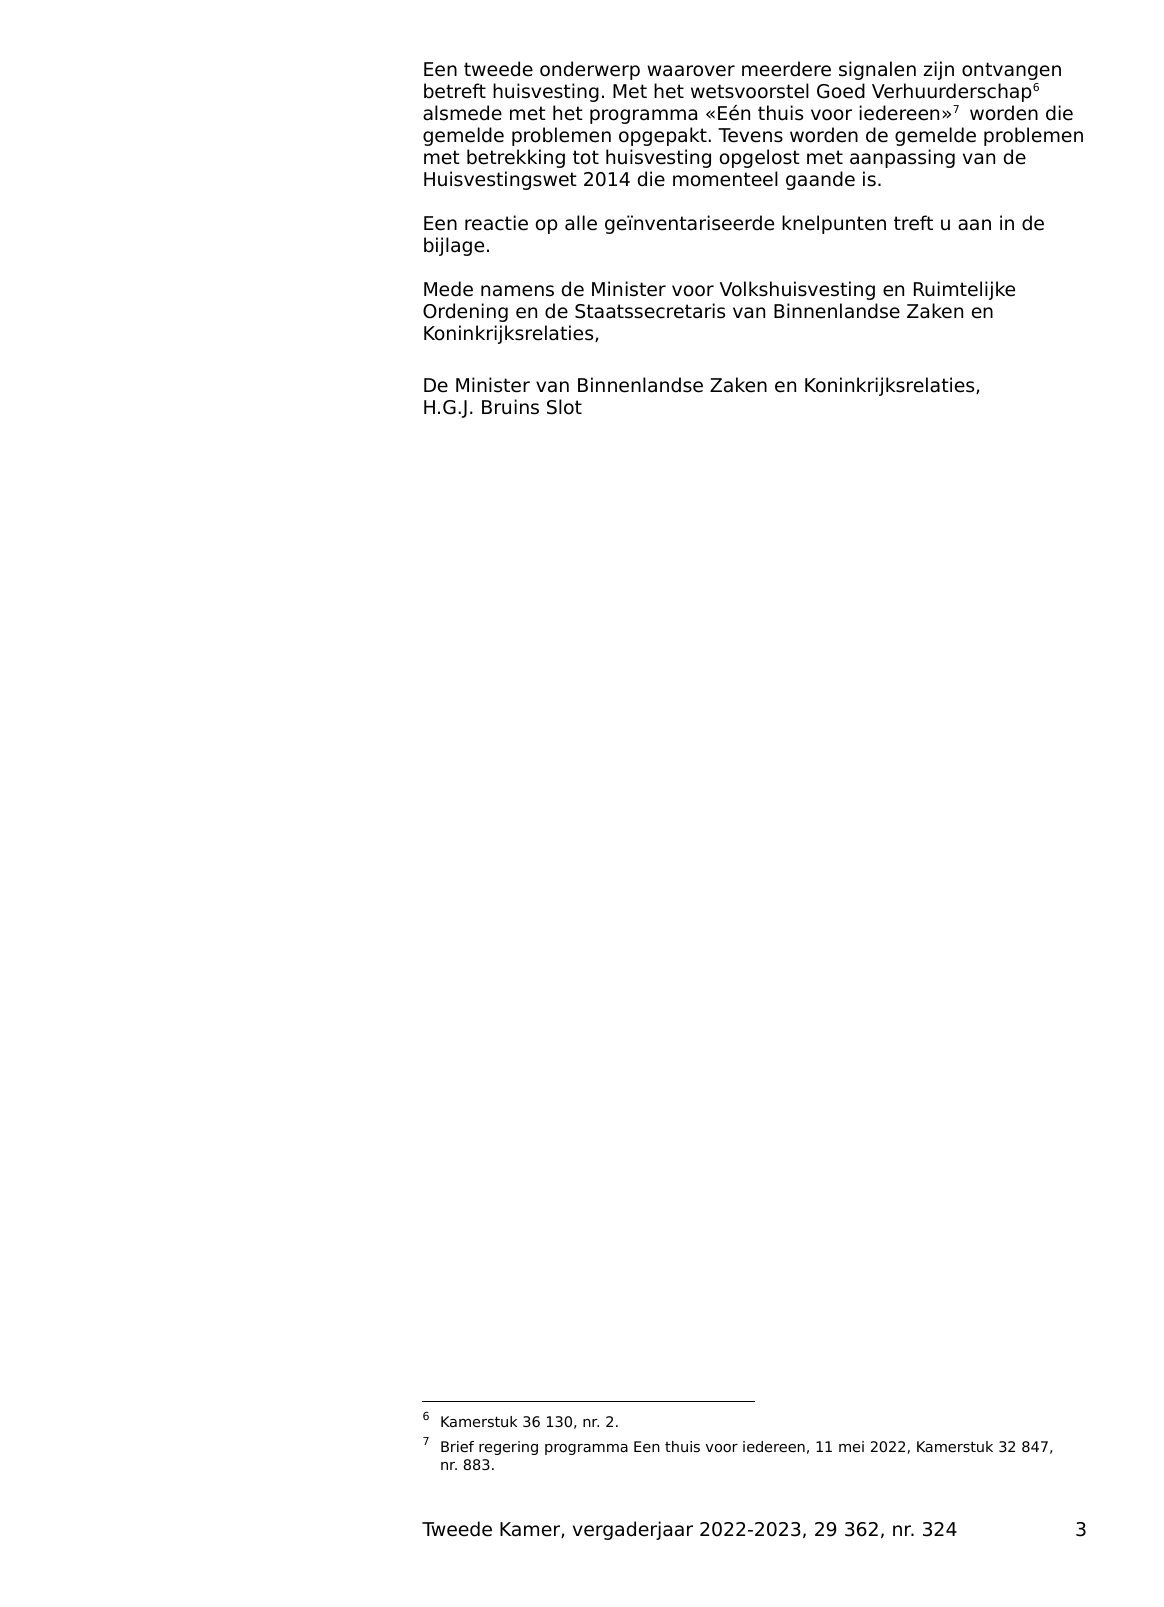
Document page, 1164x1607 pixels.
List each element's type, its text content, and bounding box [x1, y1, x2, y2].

text Een tweede onderwerp waarover meerdere signalen zijn ontvangen betreft huisvesting. Met het wetsvoorstel Goed Verhuurderschap alsmede met het programma «Eén thuis voor iedereen» worden die gemelde problemen opgepakt. Tevens worden de gemelde problemen met betrekking tot huisvesting opgelost met aanpassing van de Huisvestingswet 2014 die momenteel gaande is. [422, 59, 1087, 191]
text Mede namens de Minister voor Volkshuisvesting en Ruimtelijke Ordening en de Staatssecretaris van Binnenlandse Zaken en Koninkrijksrelaties, [422, 279, 1087, 345]
text De Minister van Binnenlandse Zaken en Koninkrijksrelaties, H.G.J. Bruins Slot [422, 375, 1087, 419]
text Een reactie op alle geïnventariseerde knelpunten treft u aan in de bijlage. [422, 213, 1087, 257]
text Kamerstuk 36 130, nr. 2. [422, 1410, 1087, 1432]
text Brief regering programma Een thuis voor iedereen, 11 mei 2022, Kamerstuk 32 847, nr. 883. [422, 1435, 1087, 1474]
